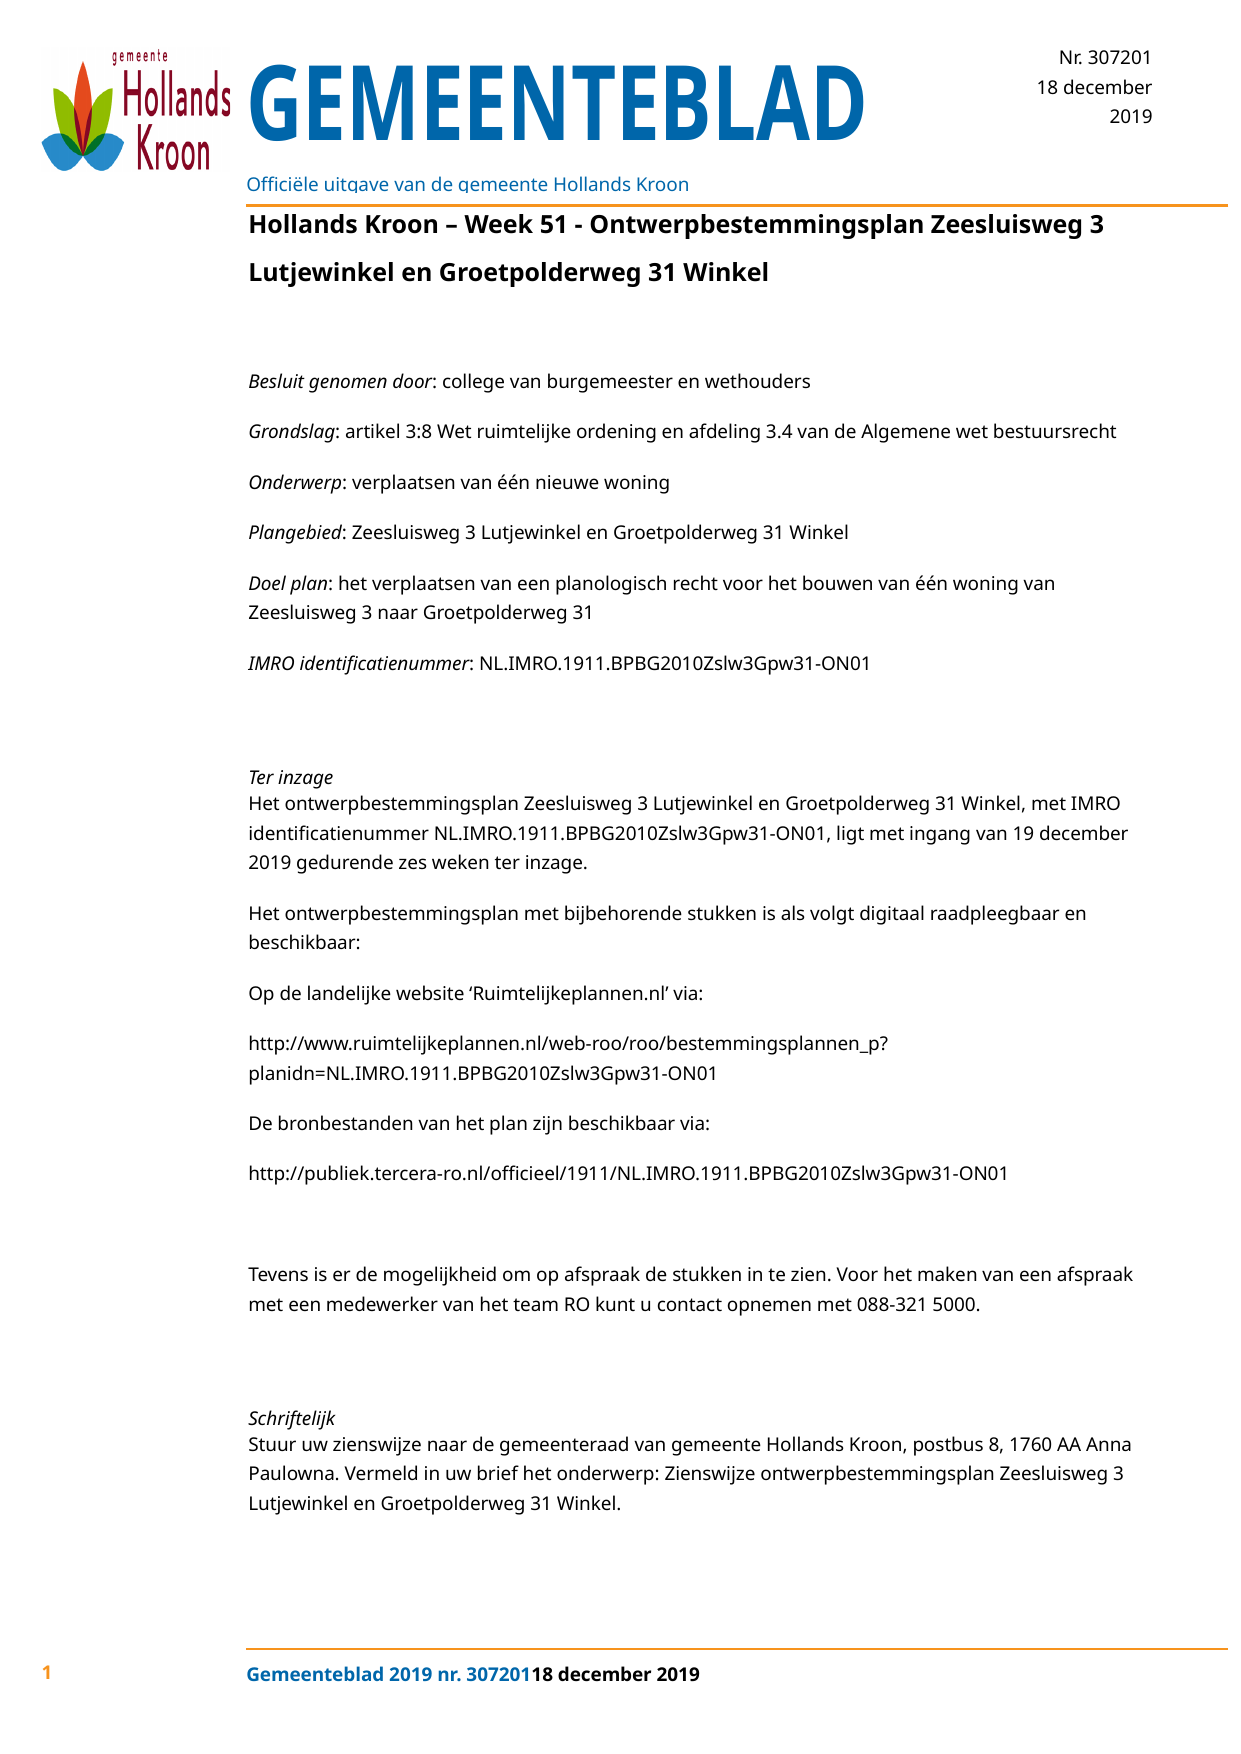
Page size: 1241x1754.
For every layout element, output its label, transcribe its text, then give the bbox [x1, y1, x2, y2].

text Onderwerp: verplaatsen van één nieuwe woning [248, 469, 1152, 495]
text Het ontwerpbestemmingsplan met bijbehorende stukken is als volgt digitaal raadpleegbaar en beschikbaar: [248, 900, 1152, 955]
text Op de landelijke website ‘Ruimtelijkeplannen.nl’ via: [248, 980, 1152, 1005]
text Plangebied: Zeesluisweg 3 Lutjewinkel en Groetpolderweg 31 Winkel [248, 519, 1152, 545]
text http://www.ruimtelijkeplannen.nl/web-roo/roo/bestemmingsplannen_p?planidn=NL.IMRO.1911.BPBG2010Zslw3Gpw31-ON01 [248, 1030, 1152, 1085]
text IMRO identificatienummer: NL.IMRO.1911.BPBG2010Zslw3Gpw31-ON01 [248, 650, 1152, 676]
text Doel plan: het verplaatsen van een planologisch recht voor het bouwen van één woning van Zeesluisweg 3 naar Groetpolderweg 31 [248, 570, 1152, 625]
text Stuur uw zienswijze naar de gemeenteraad van gemeente Hollands Kroon, postbus 8, 1760 AA Anna Paulowna. Vermeld in uw brief het onderwerp: Zienswijze ontwerpbestemmingsplan Zeesluisweg 3 Lutjewinkel en Groetpolderweg 31 Winkel. [248, 1431, 1152, 1516]
text Tevens is er de mogelijkheid om op afspraak de stukken in te zien. Voor het maken van een afspraak met een medewerker van het team RO kunt u contact opnemen met 088-321 5000. [248, 1261, 1152, 1317]
text http://publiek.tercera-ro.nl/officieel/1911/NL.IMRO.1911.BPBG2010Zslw3Gpw31-ON01 [248, 1161, 1152, 1186]
text Besluit genomen door: college van burgemeester en wethouders [248, 368, 1152, 394]
text Hollands Kroon – Week 51 - Ontwerpbestemmingsplan Zeesluisweg 3 Lutjewinkel en Groetpolderweg 31 Winkel [248, 207, 1152, 288]
picture [41, 47, 231, 172]
text De bronbestanden van het plan zijn beschikbaar via: [248, 1110, 1152, 1136]
text Ter inzage [248, 764, 1152, 790]
text Grondslag: artikel 3:8 Wet ruimtelijke ordening en afdeling 3.4 van de Algemene wet bestuursrecht [248, 419, 1152, 444]
text Het ontwerpbestemmingsplan Zeesluisweg 3 Lutjewinkel en Groetpolderweg 31 Winkel, met IMRO identificatienummer NL.IMRO.1911.BPBG2010Zslw3Gpw31-ON01, ligt met ingang van 19 december 2019 gedurende zes weken ter inzage. [248, 790, 1152, 875]
text Schriftelijk [248, 1405, 1152, 1431]
